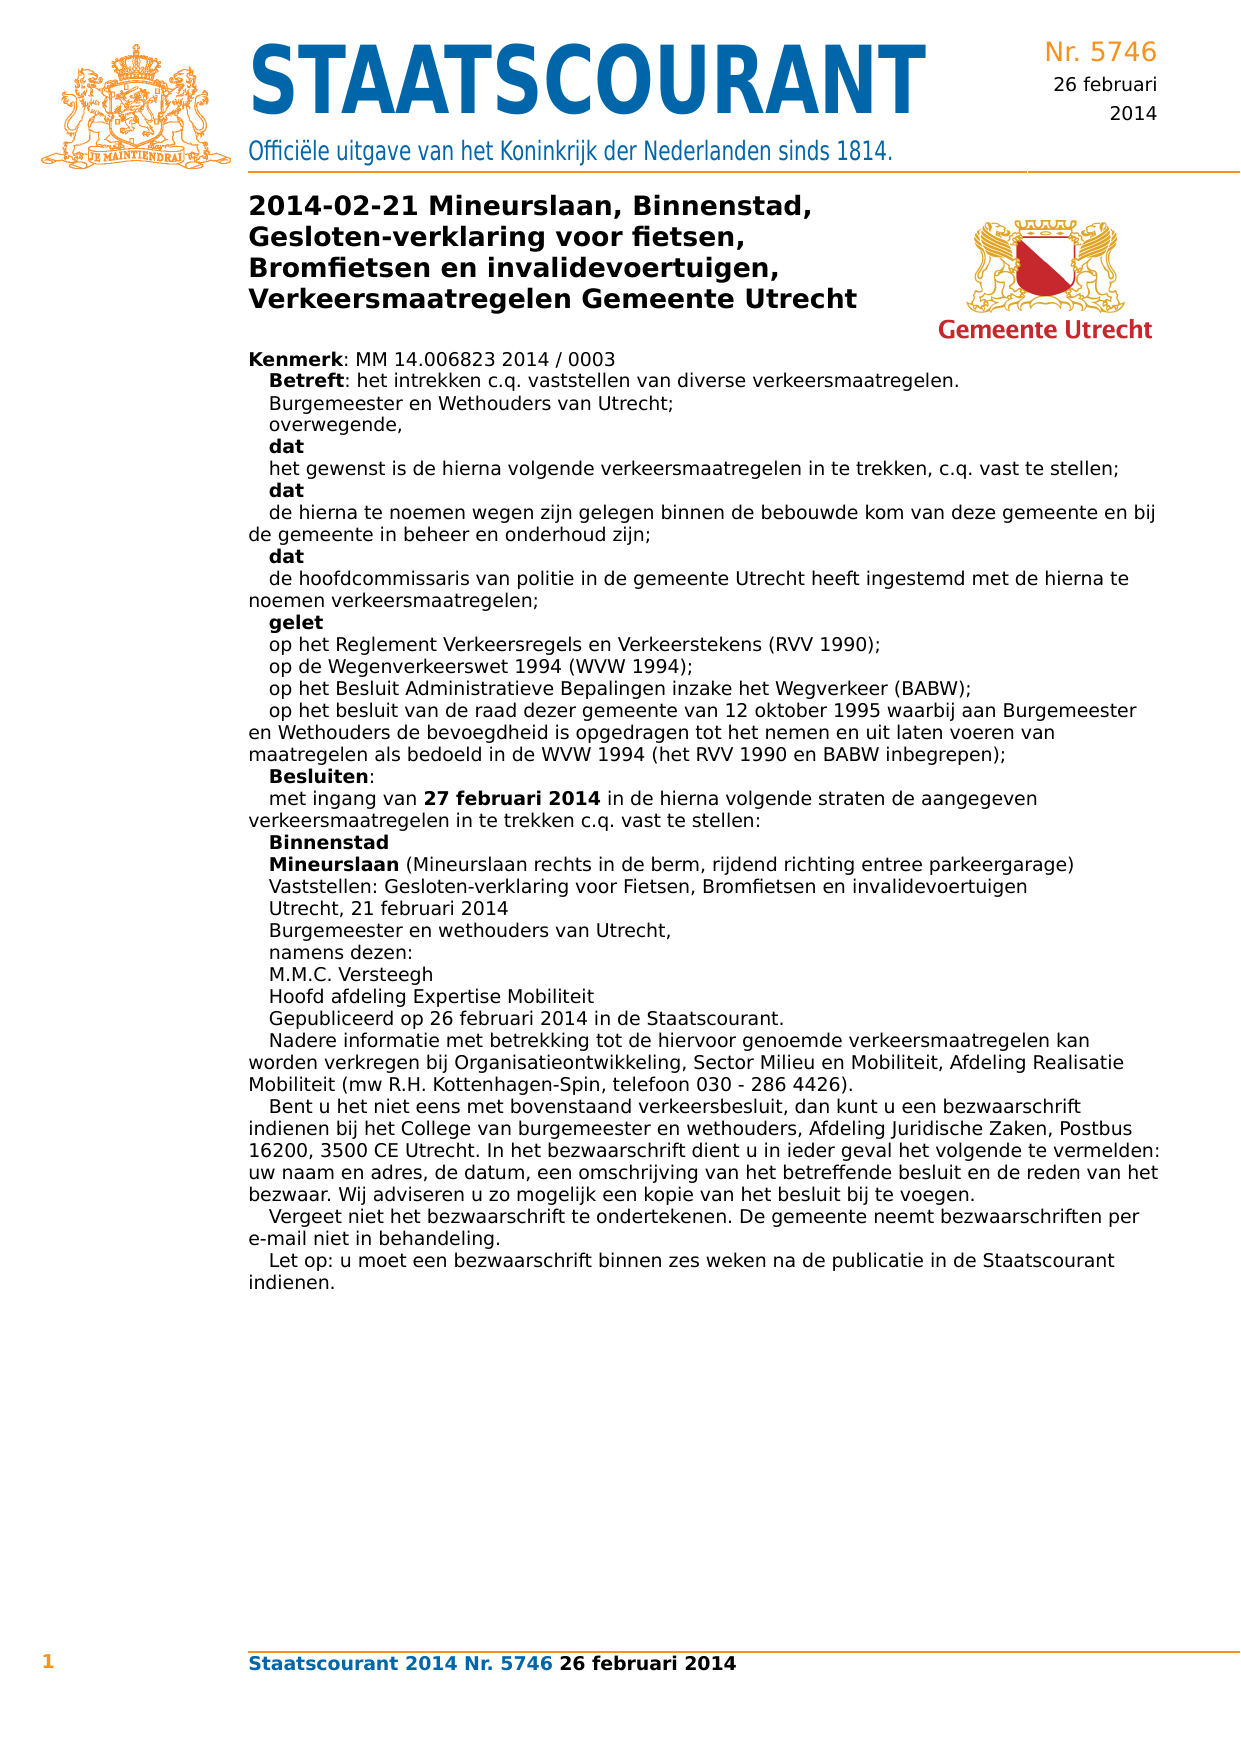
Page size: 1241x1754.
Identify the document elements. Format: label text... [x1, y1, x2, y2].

text Binnenstad [248, 832, 1163, 854]
text gelet [248, 612, 1163, 634]
picture [41, 44, 231, 169]
text Vaststellen: Gesloten-verklaring voor Fietsen, Bromfietsen en invalidevoertuigen [248, 876, 1163, 898]
text Burgemeester en wethouders van Utrecht, [248, 920, 1163, 942]
text Vergeet niet het bezwaarschrift te ondertekenen. De gemeente neemt bezwaarschriften per e-mail niet in behandeling. [248, 1206, 1163, 1249]
text de hoofdcommissaris van politie in de gemeente Utrecht heeft ingestemd met de hierna te noemen verkeersmaatregelen; [248, 568, 1163, 612]
text overwegende, [248, 414, 1163, 436]
text Kenmerk: MM 14.006823 2014 / 0003 [248, 348, 1163, 370]
text Mineurslaan (Mineurslaan rechts in de berm, rijdend richting entree parkeergarage) [248, 854, 1163, 876]
text namens dezen: [248, 942, 1163, 964]
text Utrecht, 21 februari 2014 [248, 898, 1163, 920]
text dat [248, 480, 1163, 502]
text M.M.C. Versteegh [248, 964, 1163, 986]
text de hierna te noemen wegen zijn gelegen binnen de bebouwde kom van deze gemeente en bij de gemeente in beheer en onderhoud zijn; [248, 502, 1163, 546]
text het gewenst is de hierna volgende verkeersmaatregelen in te trekken, c.q. vast te stellen; [248, 458, 1163, 480]
text dat [248, 546, 1163, 568]
text Nadere informatie met betrekking tot de hiervoor genoemde verkeersmaatregelen kan worden verkregen bij Organisatieontwikkeling, Sector Milieu en Mobiliteit, Afdeling Realisatie Mobiliteit (mw R.H. Kottenhagen-Spin, telefoon 030 - 286 4426). [248, 1030, 1163, 1096]
text Let op: u moet een bezwaarschrift binnen zes weken na de publicatie in de Staatscourant indienen. [248, 1249, 1163, 1293]
text op het Reglement Verkeersregels en Verkeerstekens (RVV 1990); [248, 634, 1163, 656]
text dat [248, 436, 1163, 458]
picture [927, 190, 1164, 368]
text Bent u het niet eens met bovenstaand verkeersbesluit, dan kunt u een bezwaarschrift indienen bij het College van burgemeester en wethouders, Afdeling Juridische Zaken, Postbus 16200, 3500 CE Utrecht. In het bezwaarschrift dient u in ieder geval het volgende te vermelden: uw naam en adres, de datum, een omschrijving van het betreffende besluit en de reden van het bezwaar. Wij adviseren u zo mogelijk een kopie van het besluit bij te voegen. [248, 1096, 1163, 1206]
text op het besluit van de raad dezer gemeente van 12 oktober 1995 waarbij aan Burgemeester en Wethouders de bevoegdheid is opgedragen tot het nemen en uit laten voeren van maatregelen als bedoeld in de WVW 1994 (het RVV 1990 en BABW inbegrepen); [248, 700, 1163, 766]
subtitle 2014-02-21 Mineurslaan, Binnenstad, Gesloten-verklaring voor fietsen, Bromfietsen en invalidevoertuigen, Verkeersmaatregelen Gemeente Utrecht [248, 191, 927, 315]
text Hoofd afdeling Expertise Mobiliteit [248, 986, 1163, 1008]
text met ingang van 27 februari 2014 in de hierna volgende straten de aangegeven verkeersmaatregelen in te trekken c.q. vast te stellen: [248, 788, 1163, 832]
text Besluiten: [248, 766, 1163, 788]
text op de Wegenverkeerswet 1994 (WVW 1994); [248, 656, 1163, 678]
text op het Besluit Administratieve Bepalingen inzake het Wegverkeer (BABW); [248, 678, 1163, 700]
text Gepubliceerd op 26 februari 2014 in de Staatscourant. [248, 1008, 1163, 1030]
text Betreft: het intrekken c.q. vaststellen van diverse verkeersmaatregelen. [248, 370, 1163, 392]
text Burgemeester en Wethouders van Utrecht; [248, 392, 1163, 414]
